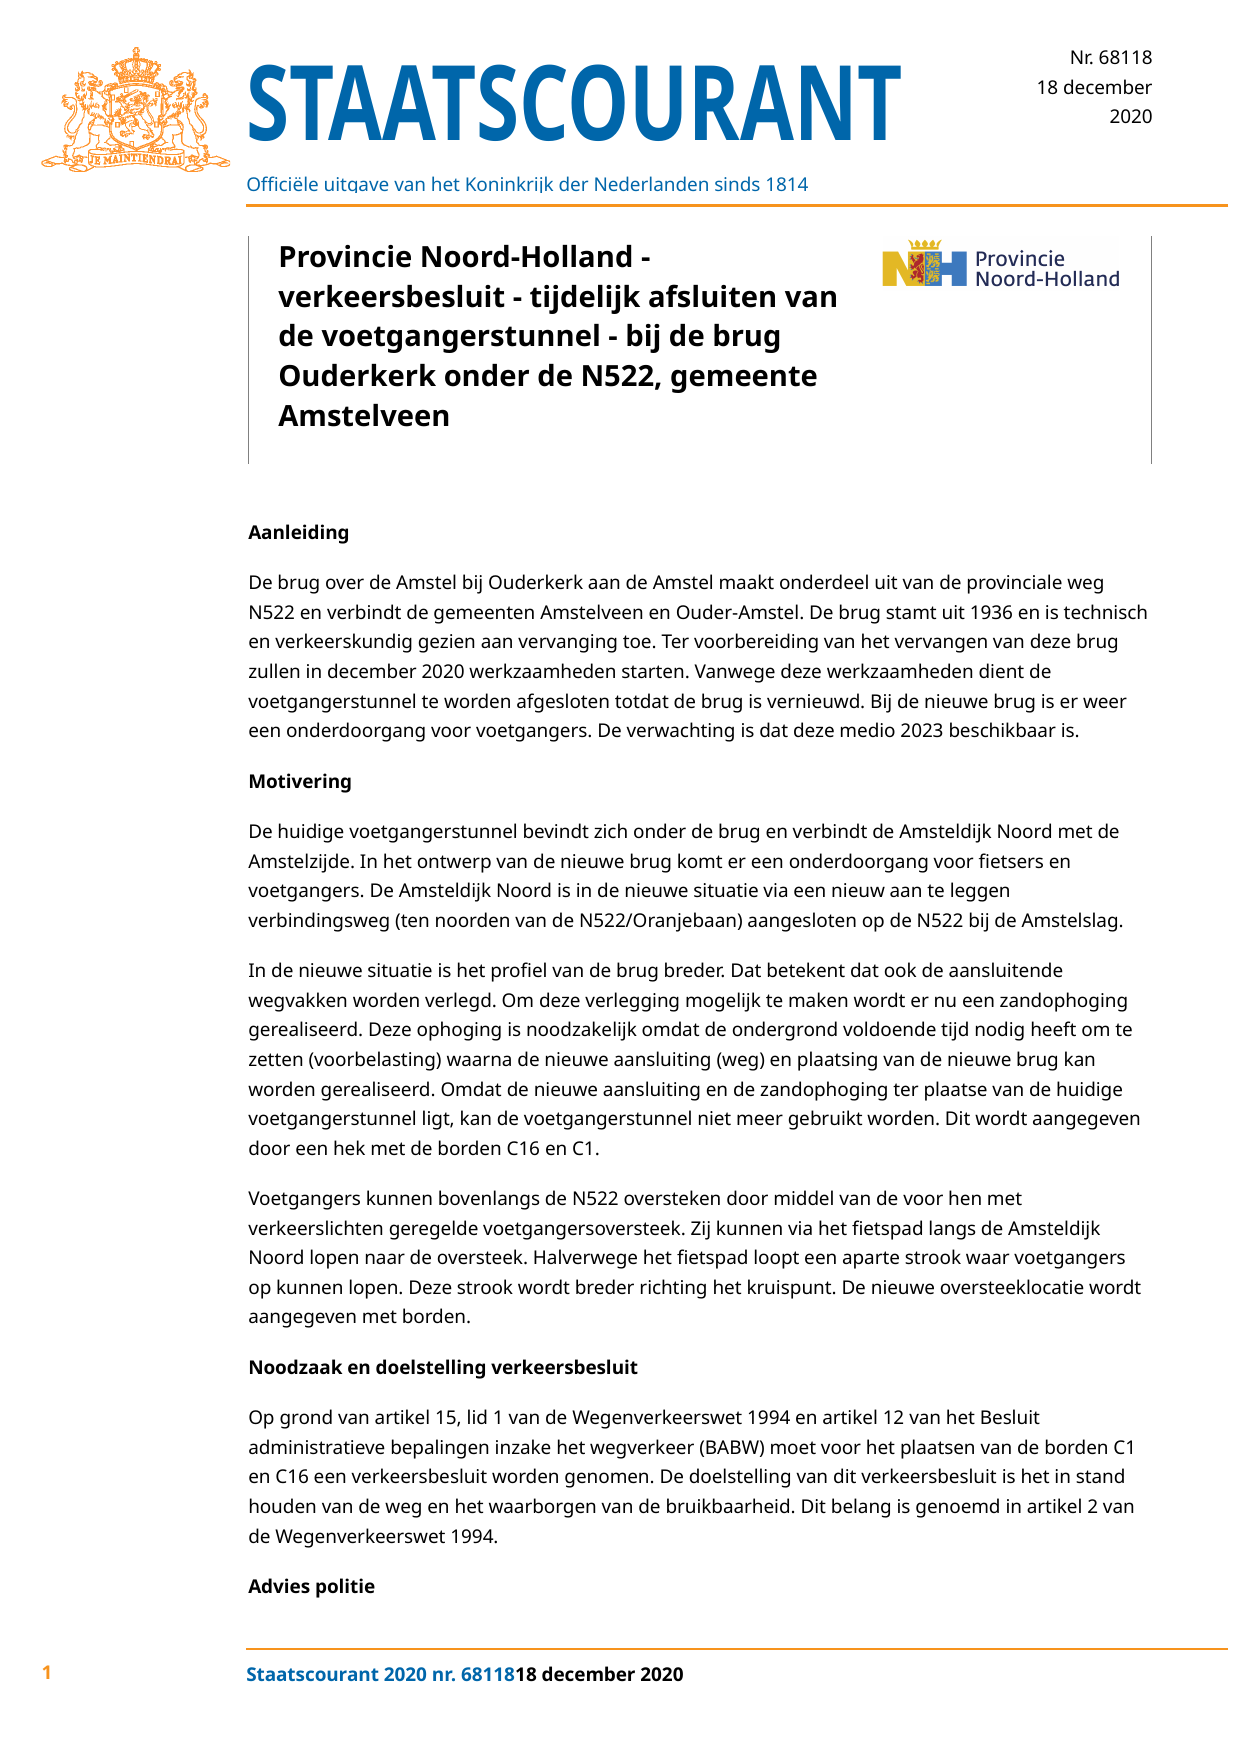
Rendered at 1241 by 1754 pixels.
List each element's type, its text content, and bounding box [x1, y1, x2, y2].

text De brug over de Amstel bij Ouderkerk aan de Amstel maakt onderdeel uit van de provinciale weg N522 en verbindt de gemeenten Amstelveen en Ouder-Amstel. De brug stamt uit 1936 en is technisch en verkeerskundig gezien aan vervanging toe. Ter voorbereiding van het vervangen van deze brug zullen in december 2020 werkzaamheden starten. Vanwege deze werkzaamheden dient de voetgangerstunnel te worden afgesloten totdat de brug is vernieuwd. Bij de nieuwe brug is er weer een onderdoorgang voor voetgangers. De verwachting is dat deze medio 2023 beschikbaar is. [248, 569, 1152, 743]
text Op grond van artikel 15, lid 1 van de Wegenverkeerswet 1994 en artikel 12 van het Besluit administratieve bepalingen inzake het wegverkeer (BABW) moet voor het plaatsen van de borden C1 en C16 een verkeersbesluit worden genomen. De doelstelling van dit verkeersbesluit is het in stand houden van de weg en het waarborgen van de bruikbaarheid. Dit belang is genoemd in artikel 2 van de Wegenverkeerswet 1994. [248, 1404, 1152, 1548]
table_header Provincie Noord-Holland - verkeersbesluit - tijdelijk afsluiten van de voetgangerstunnel - bij de brug Ouderkerk onder de N522, gemeente Amstelveen [249, 236, 850, 464]
text De huidige voetgangerstunnel bevindt zich onder de brug en verbindt de Amsteldijk Noord met de Amstelzijde. In het ontwerp van de nieuwe brug komt er een onderdoorgang voor fietsers en voetgangers. De Amsteldijk Noord is in de nieuwe situatie via een nieuw aan te leggen verbindingsweg (ten noorden van de N522/Oranjebaan) aangesloten op de N522 bij de Amstelslag. [248, 818, 1152, 933]
text Advies politie [248, 1573, 1152, 1599]
picture [41, 47, 231, 172]
picture [882, 236, 1119, 291]
text Motivering [248, 768, 1152, 793]
text Voetgangers kunnen bovenlangs de N522 oversteken door middel van de voor hen met verkeerslichten geregelde voetgangersoversteek. Zij kunnen via het fietspad langs de Amsteldijk Noord lopen naar de oversteek. Halverwege het fietspad loopt een aparte strook waar voetgangers op kunnen lopen. Deze strook wordt breder richting het kruispunt. De nieuwe oversteeklocatie wordt aangegeven met borden. [248, 1185, 1152, 1329]
table_header [850, 236, 1151, 464]
text Noodzaak en doelstelling verkeersbesluit [248, 1354, 1152, 1380]
text Aanleiding [248, 519, 1152, 545]
text In de nieuwe situatie is het profiel van de brug breder. Dat betekent dat ook de aansluitende wegvakken worden verlegd. Om deze verlegging mogelijk te maken wordt er nu een zandophoging gerealiseerd. Deze ophoging is noodzakelijk omdat de ondergrond voldoende tijd nodig heeft om te zetten (voorbelasting) waarna de nieuwe aansluiting (weg) en plaatsing van de nieuwe brug kan worden gerealiseerd. Omdat de nieuwe aansluiting en de zandophoging ter plaatse van de huidige voetgangerstunnel ligt, kan de voetgangerstunnel niet meer gebruikt worden. Dit wordt aangegeven door een hek met de borden C16 en C1. [248, 957, 1152, 1161]
